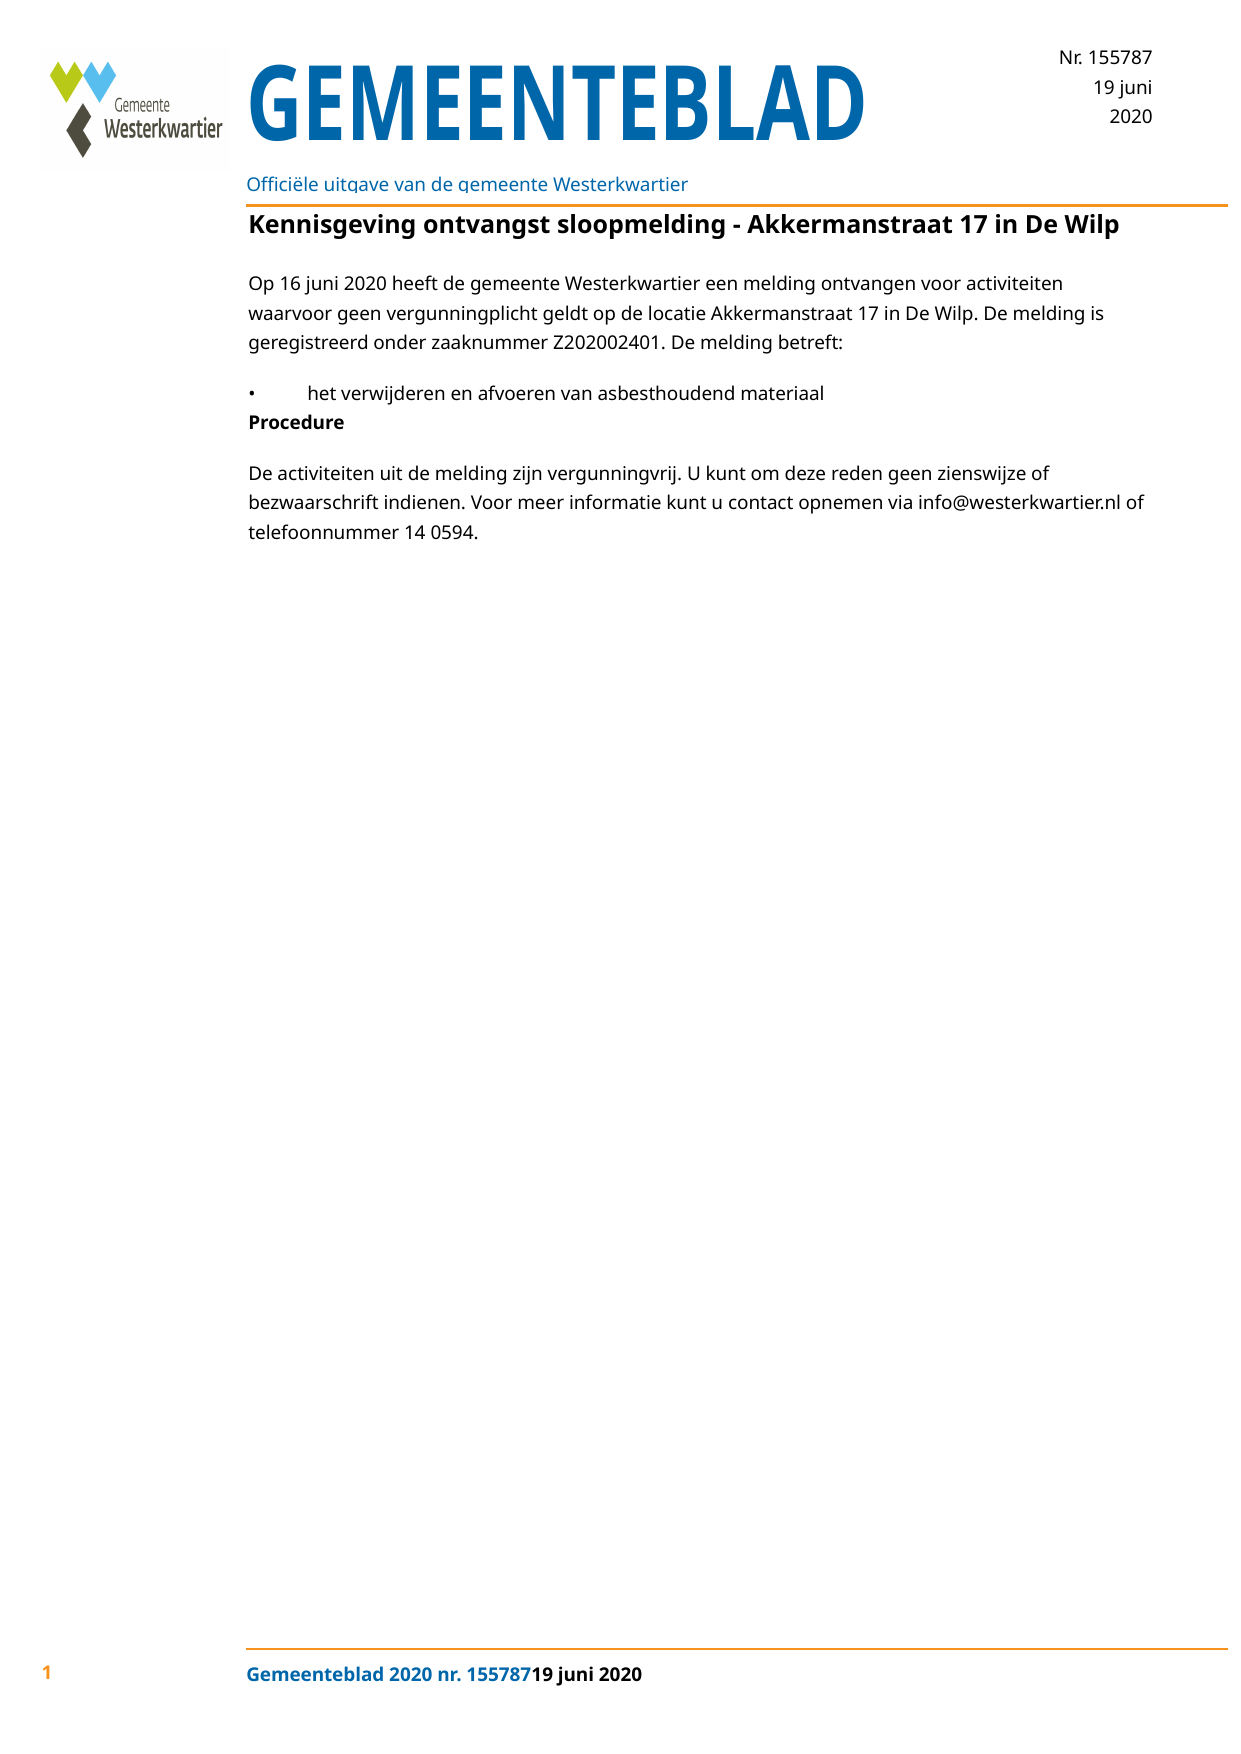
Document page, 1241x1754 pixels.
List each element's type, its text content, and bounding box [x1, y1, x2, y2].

text Kennisgeving ontvangst sloopmelding - Akkermanstraat 17 in De Wilp [248, 207, 1152, 241]
list het verwijderen en afvoeren van asbesthoudend materiaal [248, 380, 1152, 406]
picture [41, 47, 231, 172]
text Op 16 juni 2020 heeft de gemeente Westerkwartier een melding ontvangen voor activiteiten waarvoor geen vergunningplicht geldt op de locatie Akkermanstraat 17 in De Wilp. De melding is geregistreerd onder zaaknummer Z202002401. De melding betreft: [248, 270, 1152, 355]
text De activiteiten uit de melding zijn vergunningvrij. U kunt om deze reden geen zienswijze of bezwaarschrift indienen. Voor meer informatie kunt u contact opnemen via info@westerkwartier.nl of telefoonnummer 14 0594. [248, 460, 1152, 545]
text Procedure [248, 409, 1152, 435]
